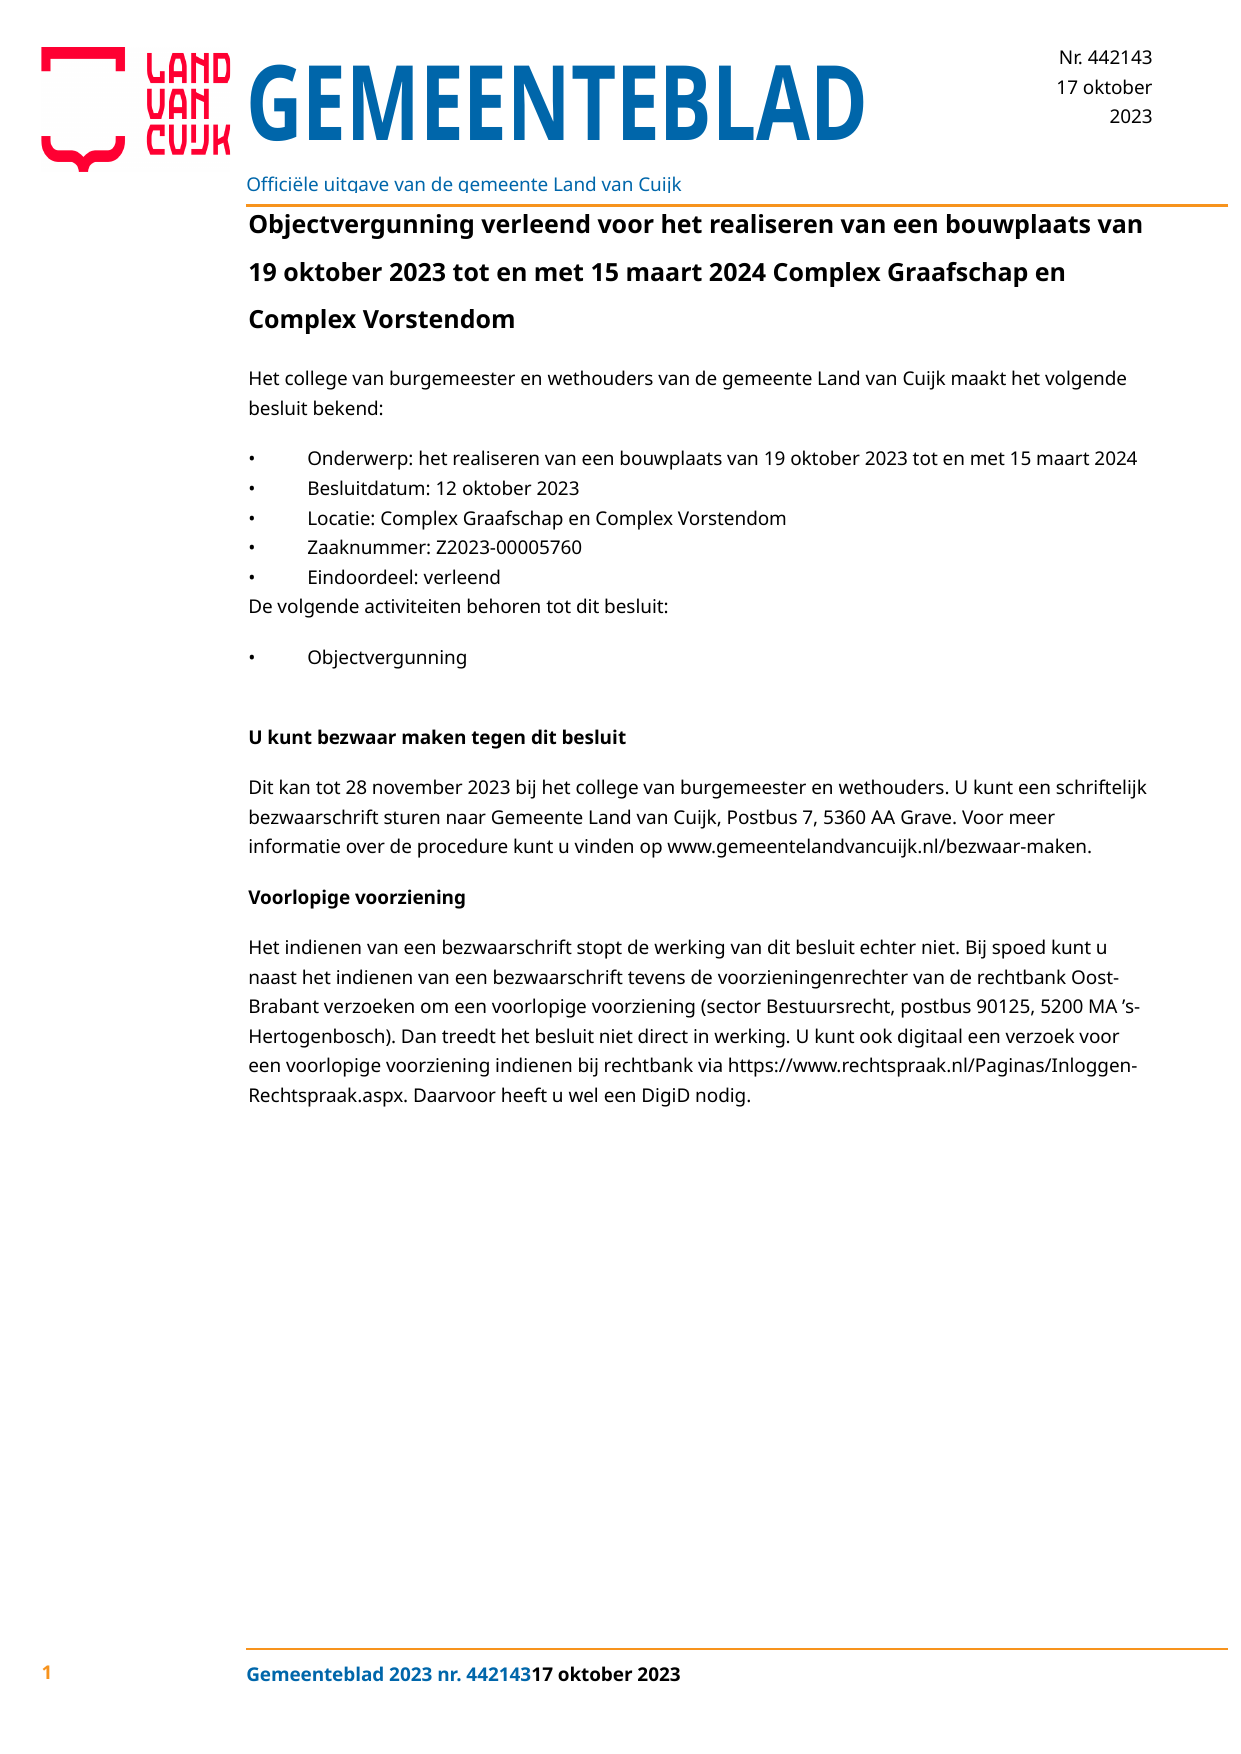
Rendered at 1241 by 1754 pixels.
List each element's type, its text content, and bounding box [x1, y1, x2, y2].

list Locatie: Complex Graafschap en Complex Vorstendom [248, 505, 1152, 530]
text Dit kan tot 28 november 2023 bij het college van burgemeester en wethouders. U kunt een schriftelijk bezwaarschrift sturen naar Gemeente Land van Cuijk, Postbus 7, 5360 AA Grave. Voor meer informatie over de procedure kunt u vinden op www.gemeentelandvancuijk.nl/bezwaar-maken. [248, 774, 1152, 859]
picture [41, 47, 231, 172]
list Objectvergunning [248, 644, 1152, 669]
text U kunt bezwaar maken tegen dit besluit [248, 724, 1152, 749]
text Het college van burgemeester en wethouders van de gemeente Land van Cuijk maakt het volgende besluit bekend: [248, 366, 1152, 421]
text Objectvergunning verleend voor het realiseren van een bouwplaats van 19 oktober 2023 tot en met 15 maart 2024 Complex Graafschap en Complex Vorstendom [248, 207, 1152, 336]
list Onderwerp: het realiseren van een bouwplaats van 19 oktober 2023 tot en met 15 maart 2024 [248, 446, 1152, 471]
text Het indienen van een bezwaarschrift stopt de werking van dit besluit echter niet. Bij spoed kunt u naast het indienen van een bezwaarschrift tevens de voorzieningenrechter van de rechtbank Oost-Brabant verzoeken om een voorlopige voorziening (sector Bestuursrecht, postbus 90125, 5200 MA ’s-Hertogenbosch). Dan treedt het besluit niet direct in werking. U kunt ook digitaal een verzoek voor een voorlopige voorziening indienen bij rechtbank via https://www.rechtspraak.nl/Paginas/Inloggen-Rechtspraak.aspx. Daarvoor heeft u wel een DigiD nodig. [248, 934, 1152, 1108]
list Besluitdatum: 12 oktober 2023 [248, 475, 1152, 501]
text Voorlopige voorziening [248, 884, 1152, 909]
list Eindoordeel: verleend [248, 564, 1152, 589]
text De volgende activiteiten behoren tot dit besluit: [248, 593, 1152, 619]
list Zaaknummer: Z2023-00005760 [248, 534, 1152, 560]
